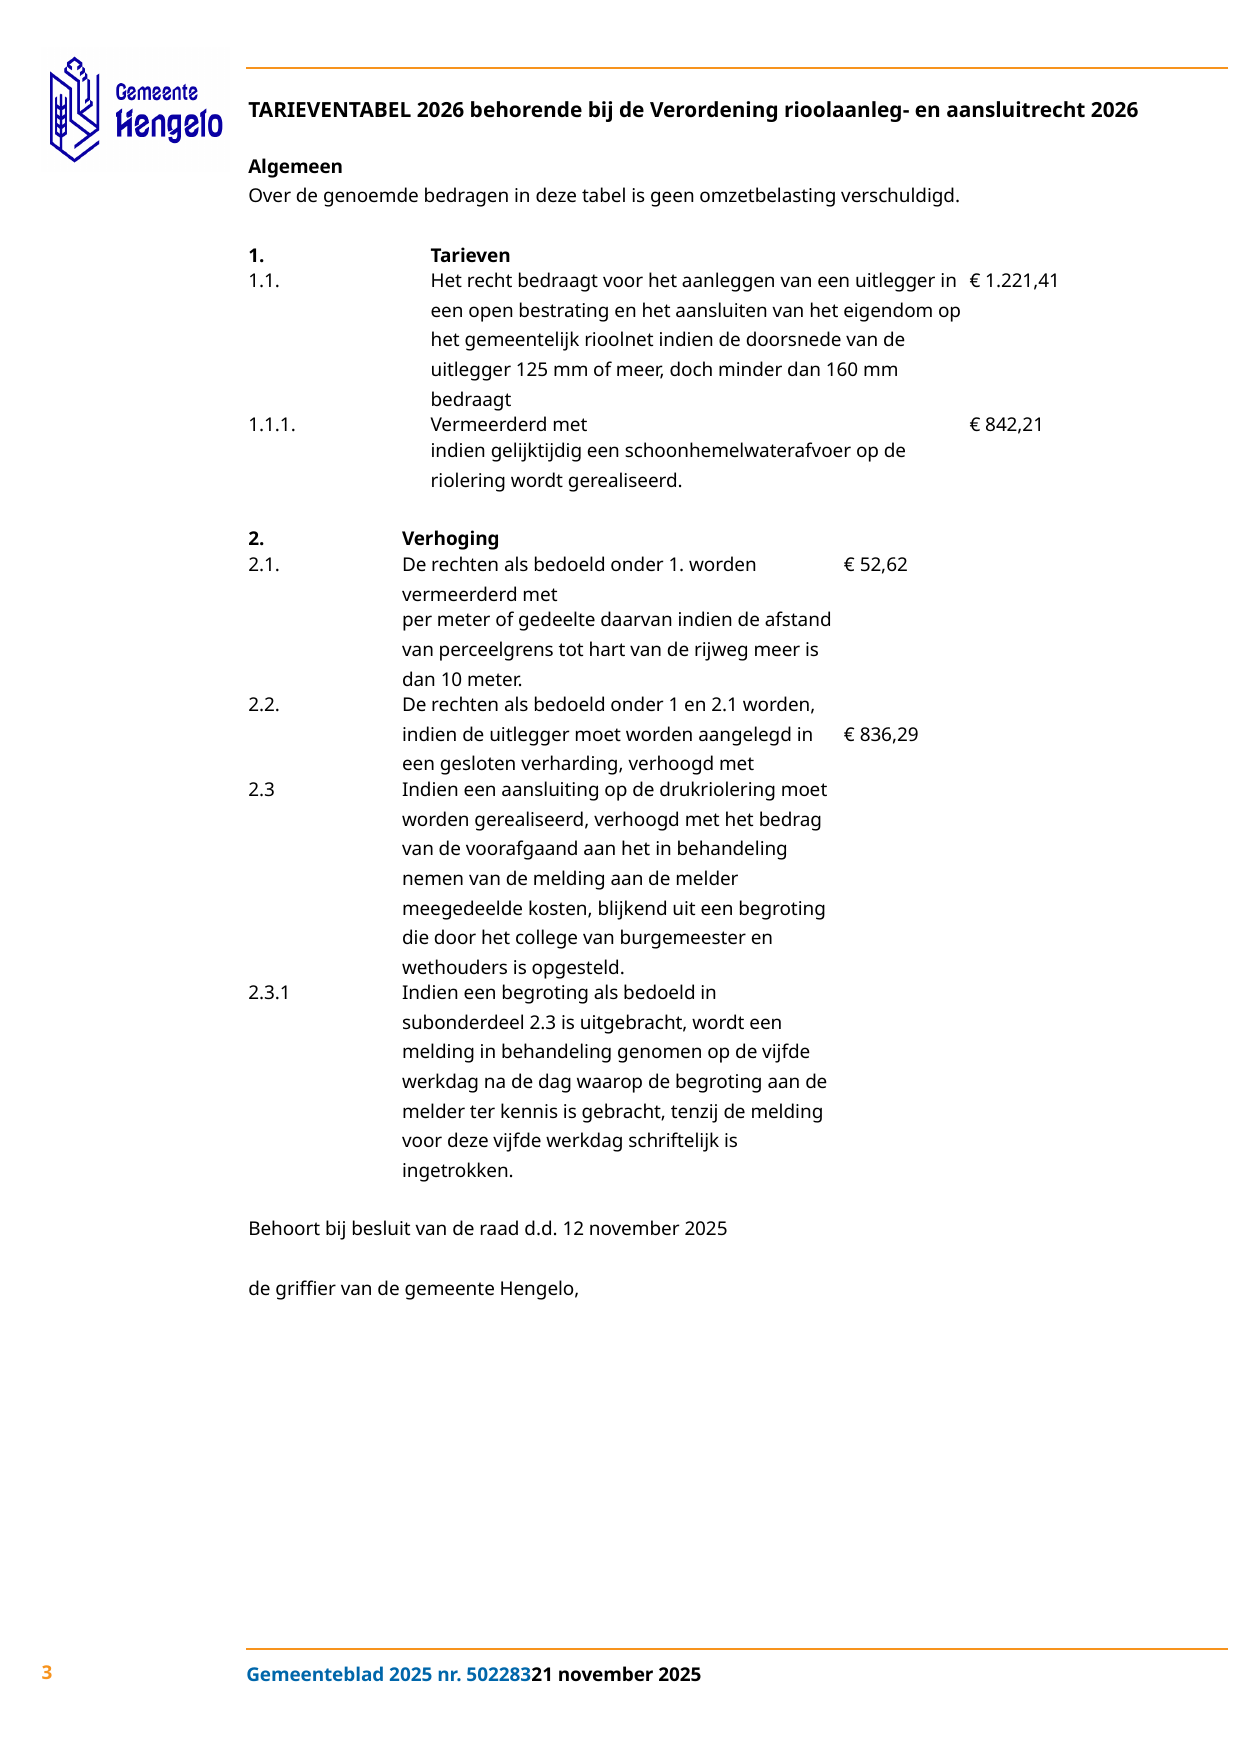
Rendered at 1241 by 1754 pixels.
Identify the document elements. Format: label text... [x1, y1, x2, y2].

table_header [969, 242, 1152, 267]
table_cell Het recht bedraagt voor het aanleggen van een uitlegger in een open bestrating en het aansluiten van het eigendom op het gemeentelijk rioolnet indien de doorsnede van de uitlegger 125 mm of meer, doch minder dan 160 mm bedraagt [430, 268, 969, 412]
table_cell [844, 980, 998, 1183]
table_cell De rechten als bedoeld onder 1. worden vermeerderd met [402, 551, 844, 607]
table_cell Vermeerderd met [430, 412, 969, 437]
table_header Verhoging [402, 526, 844, 551]
table_cell Indien een begroting als bedoeld in subonderdeel 2.3 is uitgebracht, wordt een melding in behandeling genomen op de vijfde werkdag na de dag waarop de begroting aan de melder ter kennis is gebracht, tenzij de melding voor deze vijfde werkdag schriftelijk is ingetrokken. [402, 980, 844, 1183]
table_cell per meter of gedeelte daarvan indien de afstand van perceelgrens tot hart van de rijweg meer is dan 10 meter. [402, 607, 844, 691]
table_cell [248, 437, 430, 493]
table_cell 2.2. [248, 691, 402, 776]
text Algemeen [248, 153, 1152, 179]
table_cell [248, 607, 402, 691]
table_cell 2.3.1 [248, 980, 402, 1183]
table_header Tarieven [430, 242, 969, 267]
table_cell indien gelijktijdig een schoonhemelwaterafvoer op de riolering wordt gerealiseerd. [430, 437, 969, 493]
table_cell 1.1.1. [248, 412, 430, 437]
table_header [844, 526, 1152, 551]
table_cell 2.3 [248, 776, 402, 979]
table_cell € 836,29 [844, 691, 1152, 776]
table_header 2. [248, 526, 402, 551]
picture [41, 47, 231, 172]
table_cell [969, 437, 1152, 493]
table_cell 2.1. [248, 551, 402, 607]
table_cell € 842,21 [969, 412, 1152, 437]
table_cell [844, 607, 1152, 691]
table_cell € 1.221,41 [969, 268, 1152, 412]
text de griffier van de gemeente Hengelo, [248, 1275, 1152, 1301]
text Behoort bij besluit van de raad d.d. 12 november 2025 [248, 1216, 1152, 1241]
table_cell € 52,62 [844, 551, 1152, 607]
text Over de genoemde bedragen in deze tabel is geen omzetbelasting verschuldigd. [248, 182, 1152, 208]
table_cell [844, 776, 998, 979]
table_cell Indien een aansluiting op de drukriolering moet worden gerealiseerd, verhoogd met het bedrag van de voorafgaand aan het in behandeling nemen van de melding aan de melder meegedeelde kosten, blijkend uit een begroting die door het college van burgemeester en wethouders is opgesteld. [402, 776, 844, 979]
table_header 1. [248, 242, 430, 267]
table_cell 1.1. [248, 268, 430, 412]
table_cell De rechten als bedoeld onder 1 en 2.1 worden, indien de uitlegger moet worden aangelegd in een gesloten verharding, verhoogd met [402, 691, 844, 776]
text TARIEVENTABEL 2026 behorende bij de Verordening rioolaanleg- en aansluitrecht 2026 [248, 95, 1152, 123]
